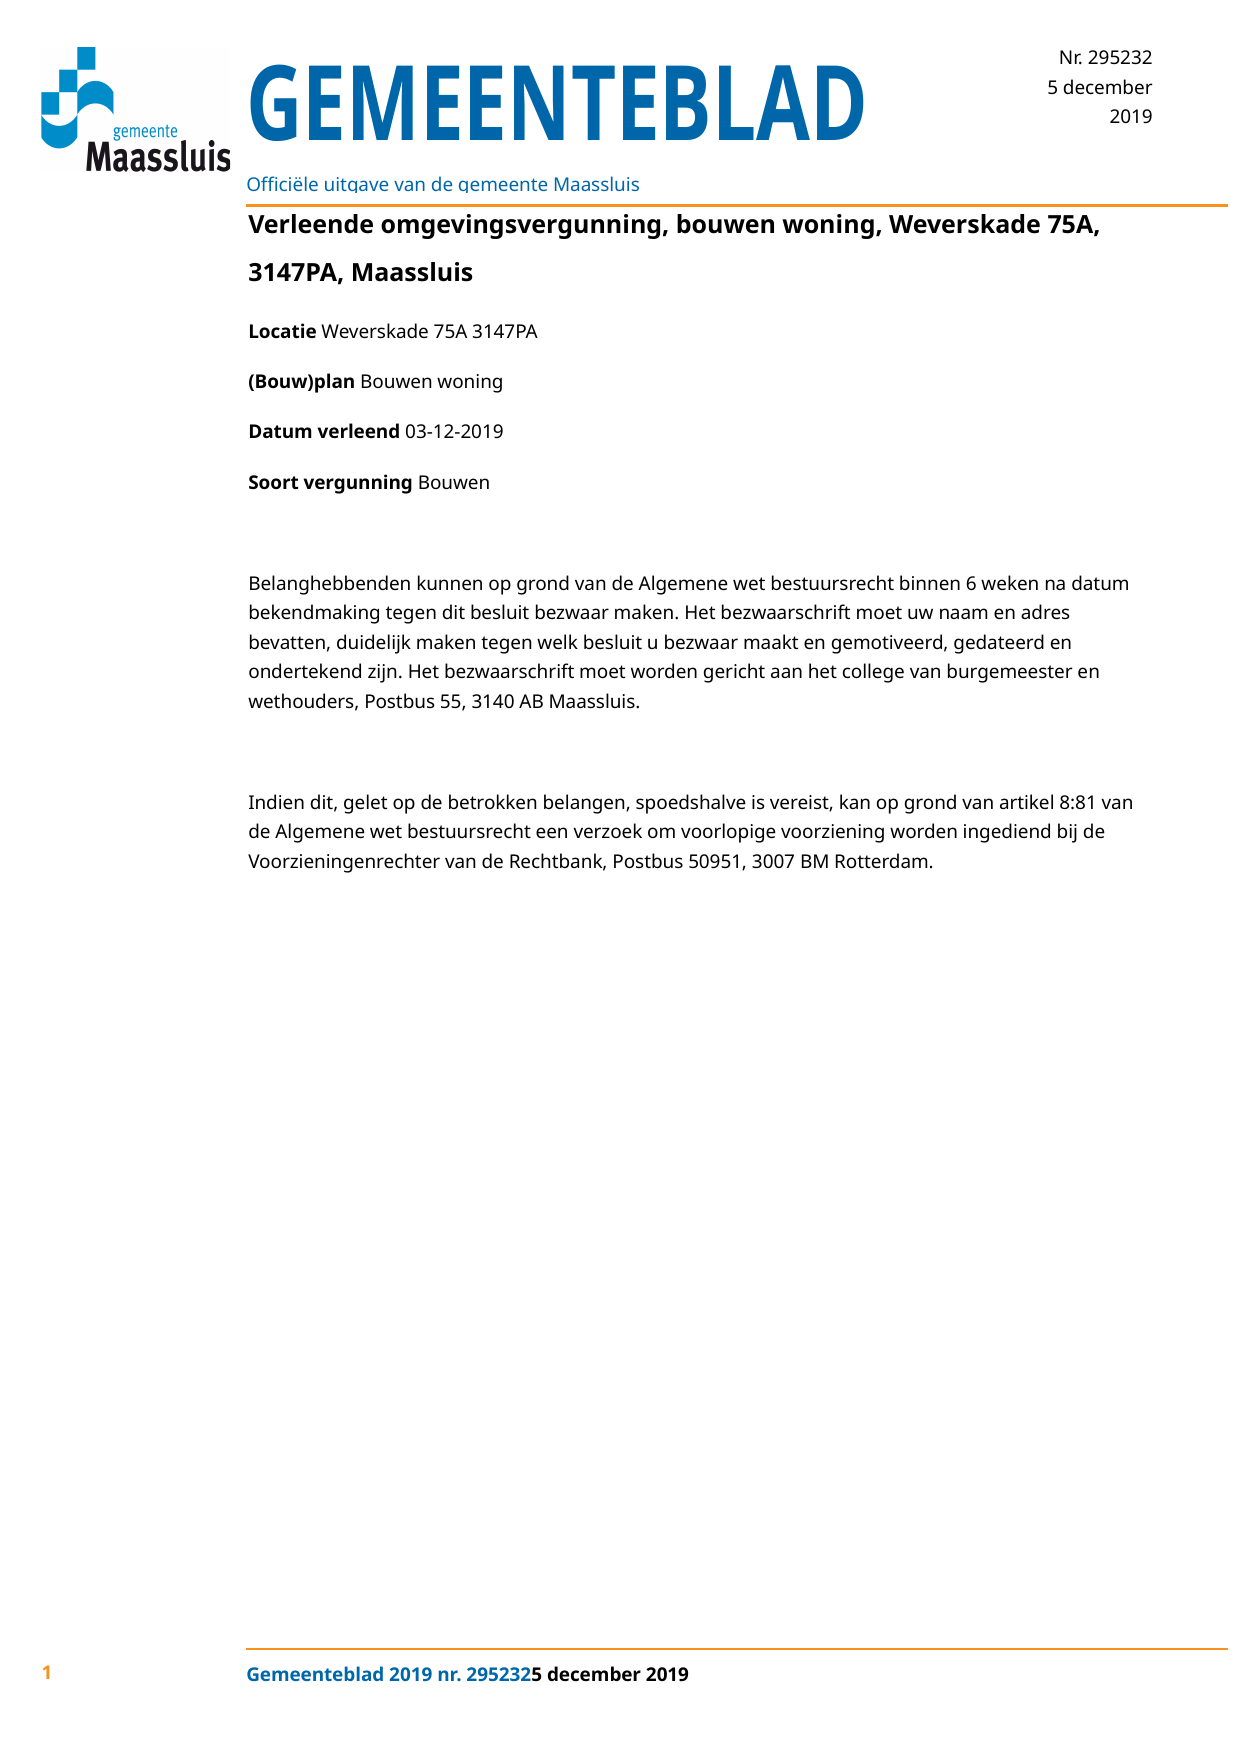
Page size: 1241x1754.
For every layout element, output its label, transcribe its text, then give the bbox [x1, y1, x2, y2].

text Indien dit, gelet op de betrokken belangen, spoedshalve is vereist, kan op grond van artikel 8:81 van de Algemene wet bestuursrecht een verzoek om voorlopige voorziening worden ingediend bij de Voorzieningenrechter van de Rechtbank, Postbus 50951, 3007 BM Rotterdam. [248, 789, 1152, 874]
text Verleende omgevingsvergunning, bouwen woning, Weverskade 75A, 3147PA, Maassluis [248, 207, 1152, 288]
text Belanghebbenden kunnen op grond van de Algemene wet bestuursrecht binnen 6 weken na datum bekendmaking tegen dit besluit bezwaar maken. Het bezwaarschrift moet uw naam en adres bevatten, duidelijk maken tegen welk besluit u bezwaar maakt en gemotiveerd, gedateerd en ondertekend zijn. Het bezwaarschrift moet worden gericht aan het college van burgemeester en wethouders, Postbus 55, 3140 AB Maassluis. [248, 570, 1152, 714]
picture [41, 47, 77, 92]
text Locatie Weverskade 75A 3147PA [248, 318, 1152, 344]
text Soort vergunning Bouwen [248, 469, 1152, 495]
text (Bouw)plan Bouwen woning [248, 368, 1152, 394]
text Datum verleend 03-12-2019 [248, 419, 1152, 444]
picture [41, 47, 231, 172]
